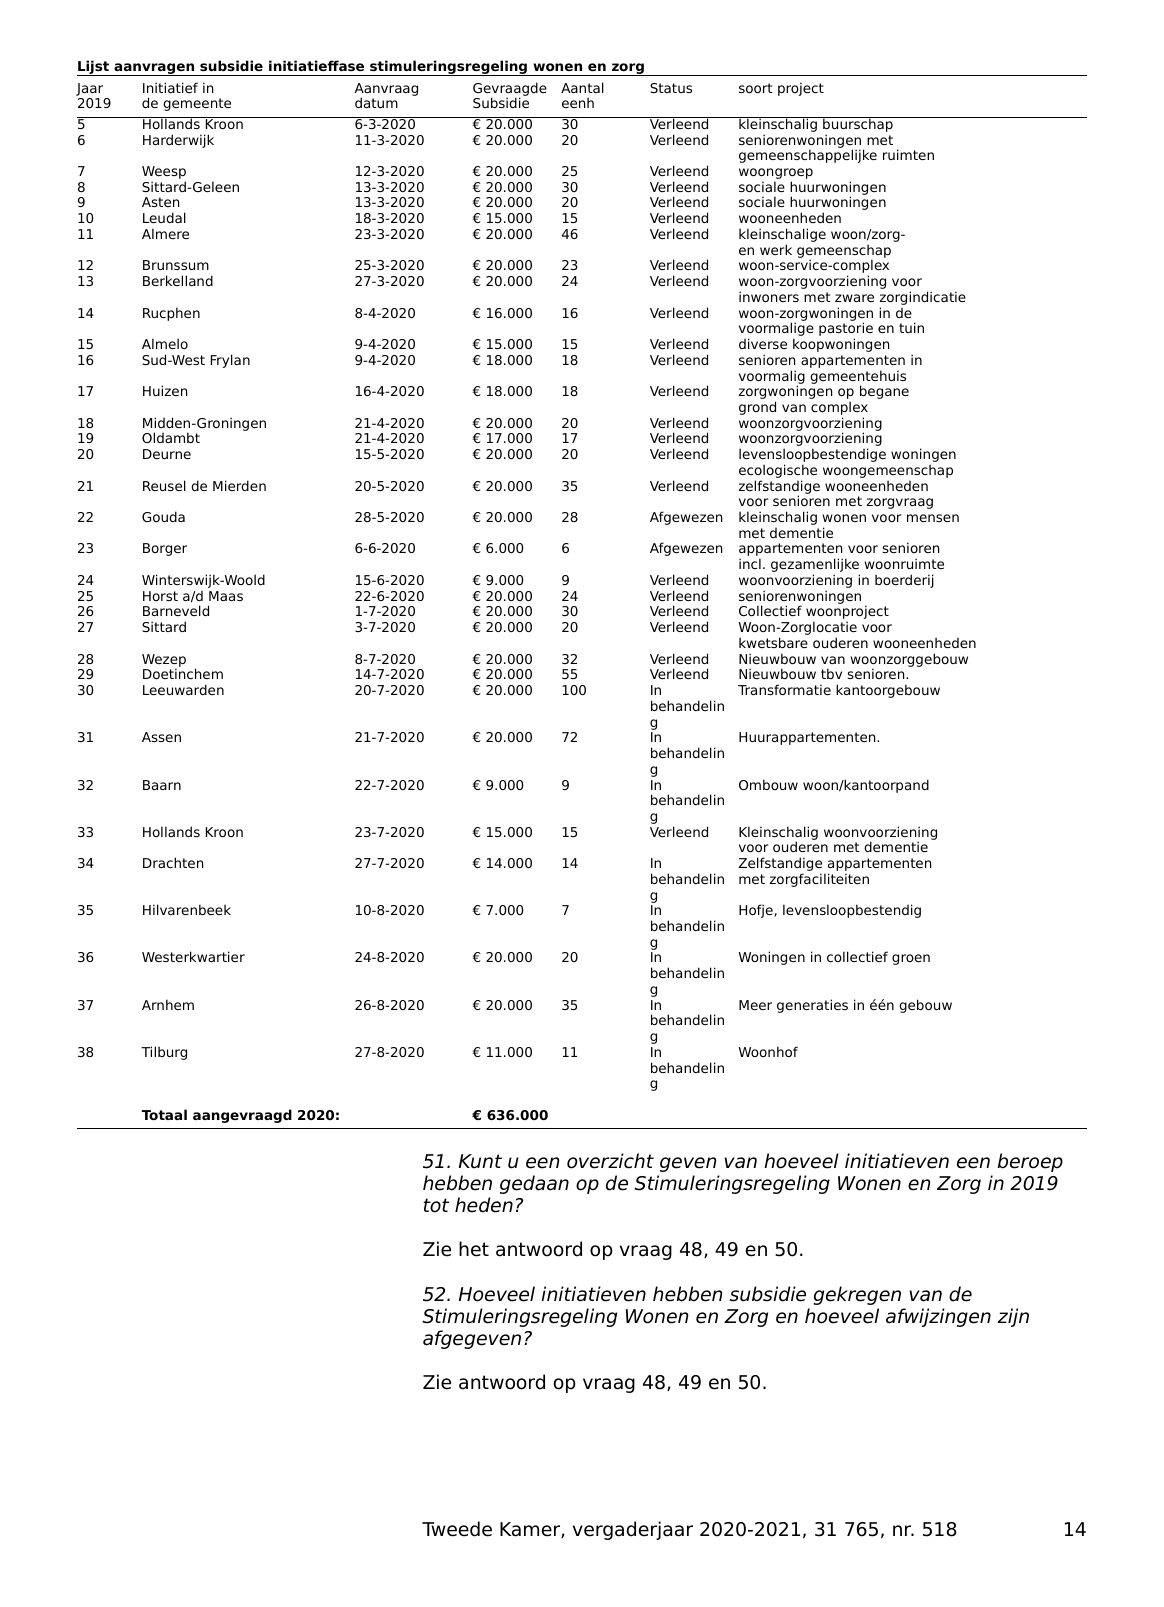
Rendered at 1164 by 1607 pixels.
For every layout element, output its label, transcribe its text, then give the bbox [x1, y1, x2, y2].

table_cell 25 [555, 164, 644, 179]
table_cell Afgewezen [644, 541, 732, 573]
table_cell Verleend [644, 573, 732, 588]
table_cell € 9.000 [466, 777, 555, 824]
table_cell 9 [77, 195, 136, 211]
table_cell 25 [77, 589, 136, 604]
text Zie antwoord op vraag 48, 49 en 50. [422, 1372, 1087, 1394]
table_cell Aanvraag datum [348, 76, 466, 117]
table_cell 15-5-2020 [348, 447, 466, 478]
table_cell 23-7-2020 [348, 825, 466, 856]
table_cell woon-zorgwoningen in de voormalige pastorie en tuin [732, 305, 1087, 337]
table_cell Almere [136, 227, 348, 258]
table_cell 8-4-2020 [348, 305, 466, 337]
table_cell Westerkwartier [136, 950, 348, 997]
table_cell 6-3-2020 [348, 118, 466, 132]
table_cell 8-7-2020 [348, 651, 466, 667]
table_cell 9 [555, 573, 644, 588]
table_cell Verleend [644, 589, 732, 604]
table_cell 23-3-2020 [348, 227, 466, 258]
table_cell Totaal aangevraagd 2020: [136, 1108, 348, 1128]
table_cell € 20.000 [466, 950, 555, 997]
table_cell € 20.000 [466, 651, 555, 667]
table_cell seniorenwoningen met gemeenschappelijke ruimten [732, 133, 1087, 164]
table_cell Hofje, levensloopbestendig [732, 903, 1087, 950]
table_cell 26-8-2020 [348, 998, 466, 1045]
table_cell woon-zorgvoorziening voor inwoners met zware zorgindicatie [732, 274, 1087, 305]
table_cell Verleend [644, 118, 732, 132]
table_cell Rucphen [136, 305, 348, 337]
table_cell Verleend [644, 133, 732, 164]
table_cell 28 [77, 651, 136, 667]
table_cell 7 [77, 164, 136, 179]
table_cell Verleend [644, 258, 732, 274]
table_cell Verleend [644, 337, 732, 353]
table_cell 11 [555, 1045, 644, 1092]
table_cell 15 [555, 211, 644, 227]
table_cell 27-7-2020 [348, 856, 466, 903]
table_cell Verleend [644, 227, 732, 258]
table_cell [348, 1108, 466, 1128]
table_cell 10 [77, 211, 136, 227]
table_cell 14-7-2020 [348, 667, 466, 683]
table_cell [644, 1108, 732, 1128]
subtitle 51. Kunt u een overzicht geven van hoeveel initiatieven een beroep hebben gedaan op de Stimuleringsregeling Wonen en Zorg in 2019 tot heden? [422, 1151, 1087, 1217]
table_cell € 20.000 [466, 274, 555, 305]
table_cell 55 [555, 667, 644, 683]
table_cell Hilvarenbeek [136, 903, 348, 950]
table_cell Jaar 2019 [77, 76, 136, 117]
table_cell Huurappartementen. [732, 730, 1087, 777]
table_cell 18 [77, 416, 136, 431]
table_cell woon-service-complex [732, 258, 1087, 274]
table_cell Woningen in collectief groen [732, 950, 1087, 997]
table_cell € 18.000 [466, 384, 555, 416]
table_cell € 14.000 [466, 856, 555, 903]
table_cell Doetinchem [136, 667, 348, 683]
table_cell Aantal eenh [555, 76, 644, 117]
table_cell Oldambt [136, 431, 348, 447]
table_cell Leudal [136, 211, 348, 227]
table_cell € 15.000 [466, 825, 555, 856]
table_cell Verleend [644, 274, 732, 305]
table_cell Arnhem [136, 998, 348, 1045]
table_cell Verleend [644, 825, 732, 856]
table_cell 35 [77, 903, 136, 950]
table_cell € 11.000 [466, 1045, 555, 1092]
table_cell 27-3-2020 [348, 274, 466, 305]
table_cell Almelo [136, 337, 348, 353]
table_cell € 18.000 [466, 353, 555, 384]
table_cell € 17.000 [466, 431, 555, 447]
table_cell 21-7-2020 [348, 730, 466, 777]
table_cell 23 [77, 541, 136, 573]
table_cell 15 [77, 337, 136, 353]
table_cell Initiatief in de gemeente [136, 76, 348, 117]
table_cell Baarn [136, 777, 348, 824]
table_cell 37 [77, 998, 136, 1045]
table_cell Afgewezen [644, 510, 732, 541]
table_cell [732, 1108, 1087, 1128]
table_cell 14 [555, 856, 644, 903]
table_cell € 20.000 [466, 683, 555, 730]
table_cell 18-3-2020 [348, 211, 466, 227]
table_cell 20 [555, 447, 644, 478]
table_cell zorgwoningen op begane grond van complex [732, 384, 1087, 416]
table_cell In behandeling [644, 1045, 732, 1092]
table_cell Drachten [136, 856, 348, 903]
table_cell Woon-Zorglocatie voor kwetsbare ouderen wooneenheden [732, 620, 1087, 651]
table_cell 38 [77, 1045, 136, 1092]
table_cell 18 [555, 384, 644, 416]
table_cell € 20.000 [466, 479, 555, 510]
table_cell 36 [77, 950, 136, 997]
table_cell zelfstandige wooneenheden voor senioren met zorgvraag [732, 479, 1087, 510]
table_cell € 20.000 [466, 510, 555, 541]
table_cell 22 [77, 510, 136, 541]
table_cell [348, 1092, 466, 1108]
table_cell 24-8-2020 [348, 950, 466, 997]
table_cell 9-4-2020 [348, 337, 466, 353]
table_cell [732, 1092, 1087, 1108]
table_cell Borger [136, 541, 348, 573]
table_cell € 20.000 [466, 998, 555, 1045]
table_cell 8 [77, 180, 136, 195]
table_cell Verleend [644, 431, 732, 447]
table_cell € 20.000 [466, 730, 555, 777]
table_cell Verleend [644, 651, 732, 667]
table_cell 100 [555, 683, 644, 730]
table_cell 10-8-2020 [348, 903, 466, 950]
table_cell € 20.000 [466, 164, 555, 179]
table_cell 1-7-2020 [348, 604, 466, 620]
table_cell € 7.000 [466, 903, 555, 950]
table_cell Status [644, 76, 732, 117]
table_cell € 20.000 [466, 589, 555, 604]
table_cell € 15.000 [466, 211, 555, 227]
table_cell € 636.000 [466, 1108, 555, 1128]
table_cell 29 [77, 667, 136, 683]
table_cell 30 [555, 118, 644, 132]
table_cell Leeuwarden [136, 683, 348, 730]
subtitle 52. Hoeveel initiatieven hebben subsidie gekregen van de Stimuleringsregeling Wonen en Zorg en hoeveel afwijzingen zijn afgegeven? [422, 1283, 1087, 1349]
table_cell € 15.000 [466, 337, 555, 353]
table_cell Gevraagde Subsidie [466, 76, 555, 117]
table_cell Ombouw woon/kantoorpand [732, 777, 1087, 824]
table_cell [466, 1092, 555, 1108]
table_cell Assen [136, 730, 348, 777]
table_cell Verleend [644, 211, 732, 227]
table_cell 16-4-2020 [348, 384, 466, 416]
table_cell € 20.000 [466, 620, 555, 651]
table_cell € 20.000 [466, 667, 555, 683]
table_cell 6 [77, 133, 136, 164]
table_cell 35 [555, 479, 644, 510]
table_cell € 20.000 [466, 195, 555, 211]
table_cell 13 [77, 274, 136, 305]
table_cell Asten [136, 195, 348, 211]
table_cell 9 [555, 777, 644, 824]
table_cell Horst a/d Maas [136, 589, 348, 604]
table_cell 32 [555, 651, 644, 667]
table_cell 6 [555, 541, 644, 573]
table_cell Sittard-Geleen [136, 180, 348, 195]
table_cell In behandeling [644, 730, 732, 777]
table_cell 20 [555, 195, 644, 211]
table_cell € 20.000 [466, 227, 555, 258]
table_cell Winterswijk-Woold [136, 573, 348, 588]
table_cell [644, 1092, 732, 1108]
table_cell diverse koopwoningen [732, 337, 1087, 353]
table_cell 19 [77, 431, 136, 447]
table_cell € 20.000 [466, 416, 555, 431]
table_cell € 20.000 [466, 604, 555, 620]
table_cell Sud-West Frylan [136, 353, 348, 384]
table_cell In behandeling [644, 856, 732, 903]
table_cell 23 [555, 258, 644, 274]
table_cell Barneveld [136, 604, 348, 620]
table_cell 26 [77, 604, 136, 620]
table_cell Meer generaties in één gebouw [732, 998, 1087, 1045]
table_cell Kleinschalig woonvoorziening voor ouderen met dementie [732, 825, 1087, 856]
table_cell 27-8-2020 [348, 1045, 466, 1092]
table_cell 34 [77, 856, 136, 903]
table_cell [77, 1092, 136, 1108]
text Zie het antwoord op vraag 48, 49 en 50. [422, 1239, 1087, 1261]
table_cell 12 [77, 258, 136, 274]
table_cell 21-4-2020 [348, 416, 466, 431]
table_cell 30 [555, 180, 644, 195]
table_cell Gouda [136, 510, 348, 541]
table_cell Deurne [136, 447, 348, 478]
table_cell Verleend [644, 164, 732, 179]
table_cell 22-7-2020 [348, 777, 466, 824]
table_cell € 20.000 [466, 133, 555, 164]
table_cell € 20.000 [466, 118, 555, 132]
table_cell 13-3-2020 [348, 195, 466, 211]
table_cell 33 [77, 825, 136, 856]
table_cell 12-3-2020 [348, 164, 466, 179]
table_cell € 20.000 [466, 447, 555, 478]
table_cell wooneenheden [732, 211, 1087, 227]
table_cell 20-5-2020 [348, 479, 466, 510]
table_cell 9-4-2020 [348, 353, 466, 384]
table_cell [555, 1108, 644, 1128]
table_cell 20-7-2020 [348, 683, 466, 730]
table_cell 46 [555, 227, 644, 258]
table_cell Brunssum [136, 258, 348, 274]
table_cell 7 [555, 903, 644, 950]
table_cell Harderwijk [136, 133, 348, 164]
table_cell 16 [555, 305, 644, 337]
table_cell Berkelland [136, 274, 348, 305]
table_cell Verleend [644, 416, 732, 431]
table_cell 32 [77, 777, 136, 824]
table_cell 24 [555, 589, 644, 604]
table_cell Zelfstandige appartementen met zorgfaciliteiten [732, 856, 1087, 903]
table_cell woonzorgvoorziening [732, 416, 1087, 431]
table_cell In behandeling [644, 950, 732, 997]
table_cell 31 [77, 730, 136, 777]
table_cell soort project [732, 76, 1087, 117]
table_cell 72 [555, 730, 644, 777]
table_cell [136, 1092, 348, 1108]
table_cell Verleend [644, 447, 732, 478]
table_cell 28 [555, 510, 644, 541]
table_cell 15-6-2020 [348, 573, 466, 588]
table_cell 28-5-2020 [348, 510, 466, 541]
table_cell 21-4-2020 [348, 431, 466, 447]
table_cell 11-3-2020 [348, 133, 466, 164]
table_cell Tilburg [136, 1045, 348, 1092]
table_cell € 16.000 [466, 305, 555, 337]
table_cell In behandeling [644, 903, 732, 950]
table_cell woonzorgvoorziening [732, 431, 1087, 447]
table_cell kleinschalig buurschap [732, 118, 1087, 132]
table_cell Huizen [136, 384, 348, 416]
table_cell 13-3-2020 [348, 180, 466, 195]
table_cell 17 [555, 431, 644, 447]
table_cell 5 [77, 118, 136, 132]
table_cell sociale huurwoningen [732, 180, 1087, 195]
table_cell Wezep [136, 651, 348, 667]
table_cell 17 [77, 384, 136, 416]
table_cell Weesp [136, 164, 348, 179]
table_header Lijst aanvragen subsidie initiatieffase stimuleringsregeling wonen en zorg [77, 59, 1087, 75]
table_cell sociale huurwoningen [732, 195, 1087, 211]
table_cell woongroep [732, 164, 1087, 179]
table_cell 20 [77, 447, 136, 478]
table_cell Verleend [644, 180, 732, 195]
table_cell appartementen voor senioren incl. gezamenlijke woonruimte [732, 541, 1087, 573]
table_cell [555, 1092, 644, 1108]
table_cell kleinschalige woon/zorg- en werk gemeenschap [732, 227, 1087, 258]
table_cell 18 [555, 353, 644, 384]
table_cell € 20.000 [466, 258, 555, 274]
table_cell 3-7-2020 [348, 620, 466, 651]
table_cell Midden-Groningen [136, 416, 348, 431]
table_cell 16 [77, 353, 136, 384]
table_cell Verleend [644, 667, 732, 683]
table_cell Transformatie kantoorgebouw [732, 683, 1087, 730]
table_cell Sittard [136, 620, 348, 651]
table_cell Reusel de Mierden [136, 479, 348, 510]
table_cell Verleend [644, 195, 732, 211]
table_cell Collectief woonproject [732, 604, 1087, 620]
table_cell 20 [555, 620, 644, 651]
table_cell 15 [555, 825, 644, 856]
table_cell Woonhof [732, 1045, 1087, 1092]
table_cell In behandeling [644, 777, 732, 824]
table_cell 25-3-2020 [348, 258, 466, 274]
table_cell 6-6-2020 [348, 541, 466, 573]
table_cell Verleend [644, 479, 732, 510]
table_cell 11 [77, 227, 136, 258]
table_cell levensloopbestendige woningen ecologische woongemeenschap [732, 447, 1087, 478]
table_cell 20 [555, 950, 644, 997]
table_cell Nieuwbouw van woonzorggebouw [732, 651, 1087, 667]
table_cell 21 [77, 479, 136, 510]
table_cell 20 [555, 133, 644, 164]
table_cell 30 [77, 683, 136, 730]
table_cell 15 [555, 337, 644, 353]
table_cell 27 [77, 620, 136, 651]
table_cell 20 [555, 416, 644, 431]
table_cell [77, 1108, 136, 1128]
table_cell Hollands Kroon [136, 825, 348, 856]
table_cell 24 [555, 274, 644, 305]
table_cell Verleend [644, 305, 732, 337]
table_cell Verleend [644, 620, 732, 651]
table_cell In behandeling [644, 683, 732, 730]
table_cell Verleend [644, 604, 732, 620]
table_cell € 9.000 [466, 573, 555, 588]
table_cell In behandeling [644, 998, 732, 1045]
table_cell 22-6-2020 [348, 589, 466, 604]
table_cell € 6.000 [466, 541, 555, 573]
table_cell senioren appartementen in voormalig gemeentehuis [732, 353, 1087, 384]
table_cell Verleend [644, 384, 732, 416]
table_cell Nieuwbouw tbv senioren. [732, 667, 1087, 683]
table_cell 30 [555, 604, 644, 620]
table_cell 35 [555, 998, 644, 1045]
table_cell kleinschalig wonen voor mensen met dementie [732, 510, 1087, 541]
table_cell seniorenwoningen [732, 589, 1087, 604]
table_cell 24 [77, 573, 136, 588]
table_cell Verleend [644, 353, 732, 384]
table_cell woonvoorziening in boerderij [732, 573, 1087, 588]
table_cell Hollands Kroon [136, 118, 348, 132]
table_cell 14 [77, 305, 136, 337]
table_cell € 20.000 [466, 180, 555, 195]
